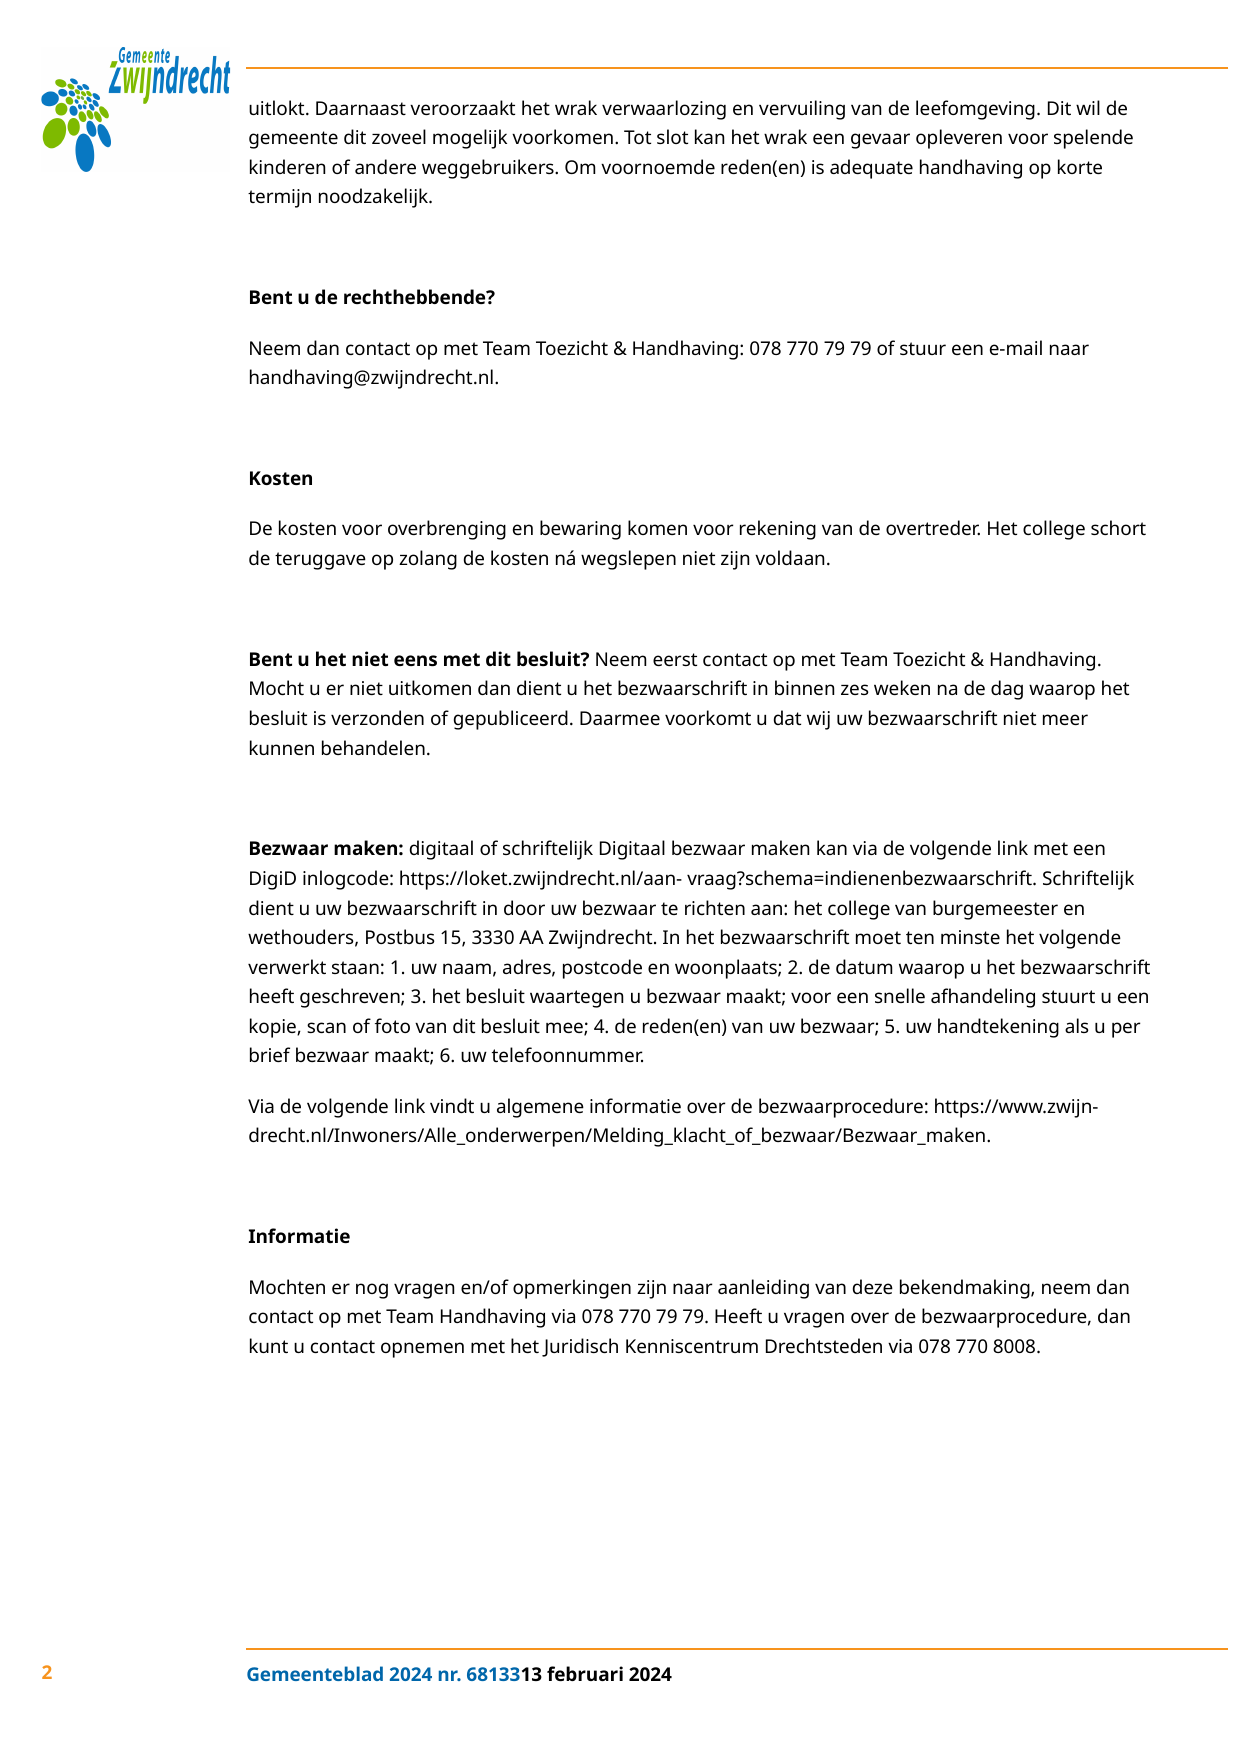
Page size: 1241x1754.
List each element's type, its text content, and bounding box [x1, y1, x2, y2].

text Bezwaar maken: digitaal of schriftelijk Digitaal bezwaar maken kan via de volgende link met een DigiD inlogcode: https://loket.zwijndrecht.nl/aan- vraag?schema=indienenbezwaarschrift. Schriftelijk dient u uw bezwaarschrift in door uw bezwaar te richten aan: het college van burgemeester en wethouders, Postbus 15, 3330 AA Zwijndrecht. In het bezwaarschrift moet ten minste het volgende verwerkt staan: 1. uw naam, adres, postcode en woonplaats; 2. de datum waarop u het bezwaarschrift heeft geschreven; 3. het besluit waartegen u bezwaar maakt; voor een snelle afhandeling stuurt u een kopie, scan of foto van dit besluit mee; 4. de reden(en) van uw bezwaar; 5. uw handtekening als u per brief bezwaar maakt; 6. uw telefoonnummer. [248, 836, 1152, 1068]
text Mochten er nog vragen en/of opmerkingen zijn naar aanleiding van deze bekendmaking, neem dan contact op met Team Handhaving via 078 770 79 79. Heeft u vragen over de bezwaarprocedure, dan kunt u contact opnemen met het Juridisch Kenniscentrum Drechtsteden via 078 770 8008. [248, 1274, 1152, 1359]
text Bent u het niet eens met dit besluit? Neem eerst contact op met Team Toezicht & Handhaving. Mocht u er niet uitkomen dan dient u het bezwaarschrift in binnen zes weken na de dag waarop het besluit is verzonden of gepubliceerd. Daarmee voorkomt u dat wij uw bezwaarschrift niet meer kunnen behandelen. [248, 646, 1152, 761]
text Kosten [248, 465, 1152, 491]
picture [41, 47, 231, 172]
text De kosten voor overbrenging en bewaring komen voor rekening van de overtreder. Het college schort de teruggave op zolang de kosten ná wegslepen niet zijn voldaan. [248, 516, 1152, 571]
text Neem dan contact op met Team Toezicht & Handhaving: 078 770 79 79 of stuur een e-mail naar handhaving@zwijndrecht.nl. [248, 335, 1152, 390]
text Informatie [248, 1223, 1152, 1249]
text Bent u de rechthebbende? [248, 284, 1152, 310]
text Via de volgende link vindt u algemene informatie over de bezwaarprocedure: https://www.zwijn- drecht.nl/Inwoners/Alle_onderwerpen/Melding_klacht_of_bezwaar/Bezwaar_maken. [248, 1093, 1152, 1148]
text uitlokt. Daarnaast veroorzaakt het wrak verwaarlozing en vervuiling van de leefomgeving. Dit wil de gemeente dit zoveel mogelijk voorkomen. Tot slot kan het wrak een gevaar opleveren voor spelende kinderen of andere weggebruikers. Om voornoemde reden(en) is adequate handhaving op korte termijn noodzakelijk. [248, 95, 1152, 209]
